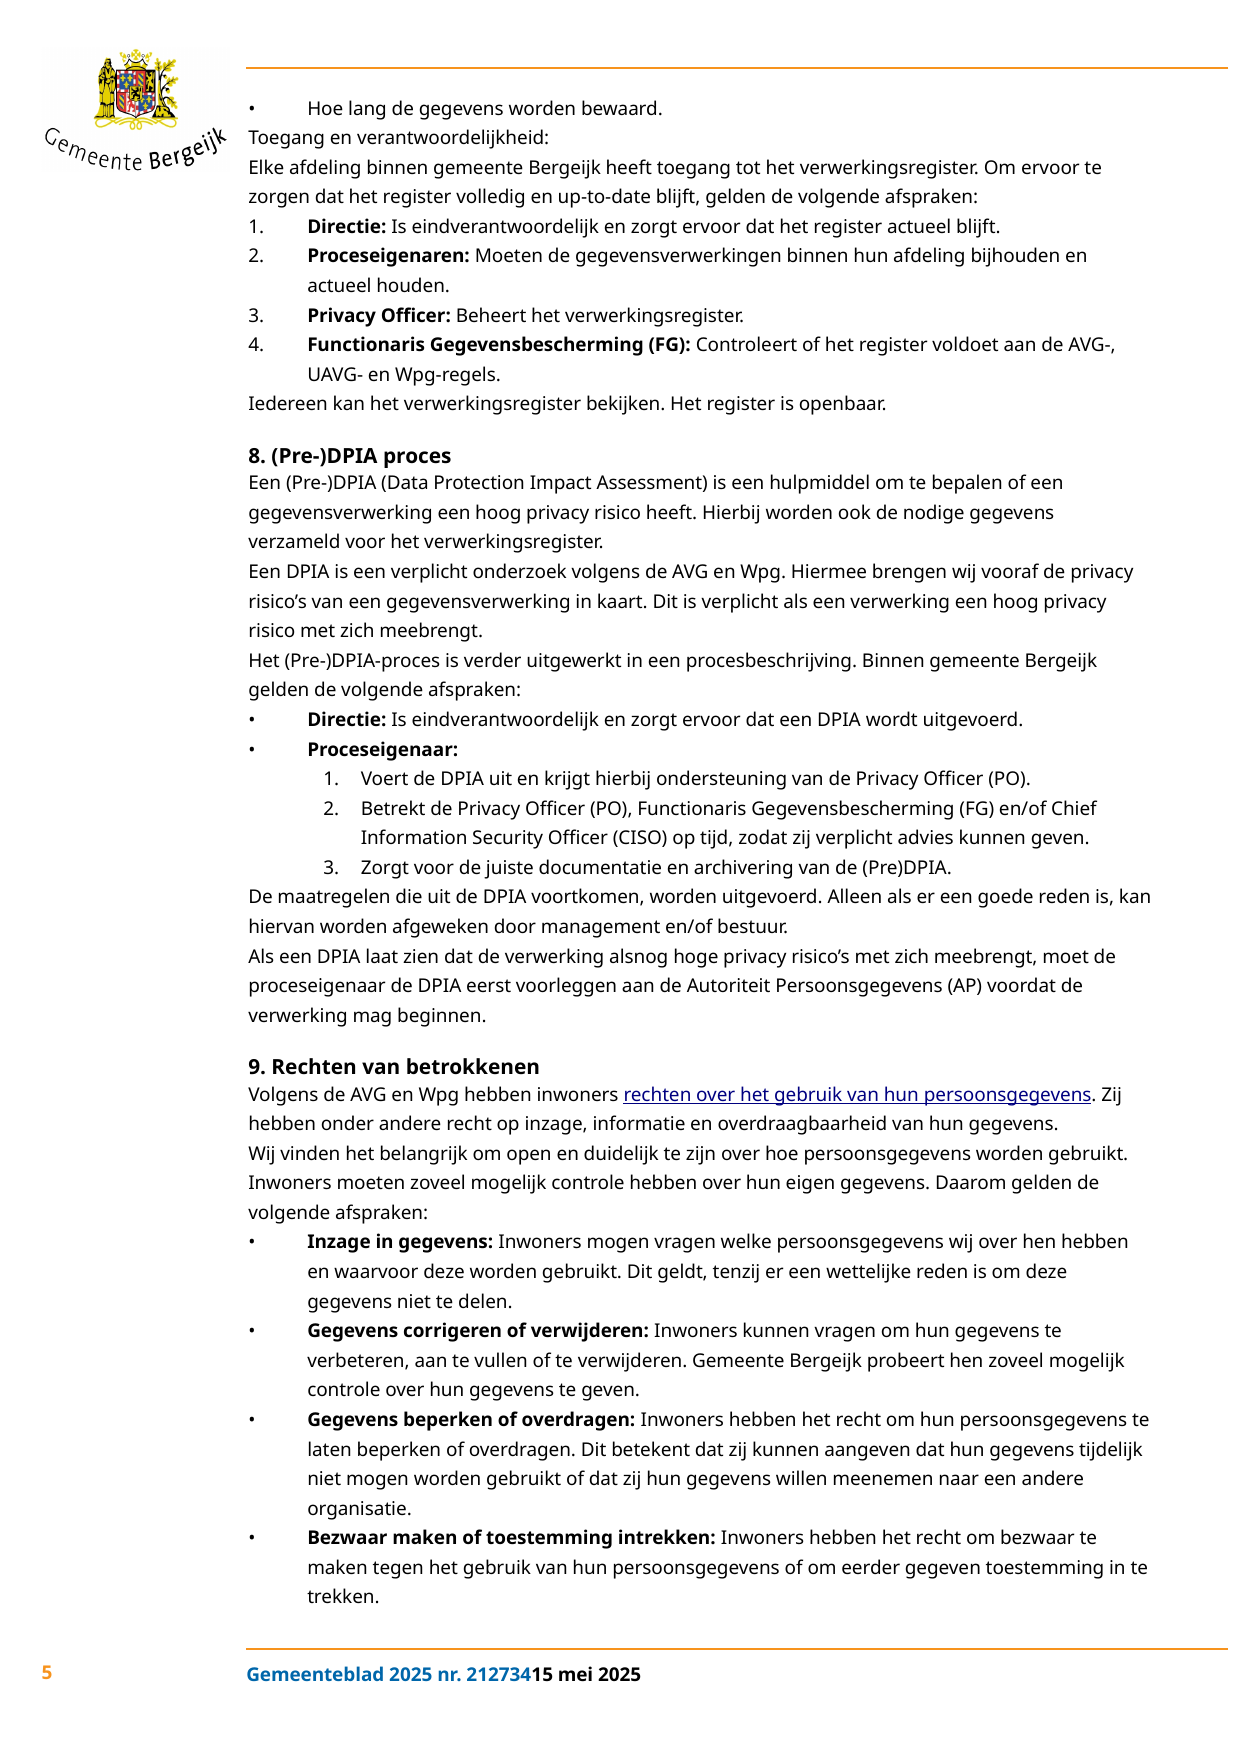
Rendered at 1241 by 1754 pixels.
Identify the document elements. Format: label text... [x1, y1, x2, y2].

text Wij vinden het belangrijk om open en duidelijk te zijn over hoe persoonsgegevens worden gebruikt. Inwoners moeten zoveel mogelijk controle hebben over hun eigen gegevens. Daarom gelden de volgende afspraken: [248, 1140, 1152, 1225]
text Een (Pre-)DPIA (Data Protection Impact Assessment) is een hulpmiddel om te bepalen of een gegevensverwerking een hoog privacy risico heeft. Hierbij worden ook de nodige gegevens verzameld voor het verwerkingsregister. [248, 469, 1152, 554]
text Iedereen kan het verwerkingsregister bekijken. Het register is openbaar. [248, 391, 1152, 416]
list Directie: Is eindverantwoordelijk en zorgt ervoor dat het register actueel blijft. [248, 213, 1152, 239]
list Hoe lang de gegevens worden bewaard. [248, 95, 1152, 121]
text Elke afdeling binnen gemeente Bergeijk heeft toegang tot het verwerkingsregister. Om ervoor te zorgen dat het register volledig en up-to-date blijft, gelden de volgende afspraken: [248, 154, 1152, 209]
text Toegang en verantwoordelijkheid: [248, 124, 1152, 150]
list Betrekt de Privacy Officer (PO), Functionaris Gegevensbescherming (FG) en/of Chief Information Security Officer (CISO) op tijd, zodat zij verplicht advies kunnen geven. [323, 795, 1152, 850]
text 9. Rechten van betrokkenen [248, 1052, 1152, 1081]
list Privacy Officer: Beheert het verwerkingsregister. [248, 302, 1152, 328]
text Een DPIA is een verplicht onderzoek volgens de AVG en Wpg. Hiermee brengen wij vooraf de privacy risico’s van een gegevensverwerking in kaart. Dit is verplicht als een verwerking een hoog privacy risico met zich meebrengt. [248, 558, 1152, 643]
list Gegevens beperken of overdragen: Inwoners hebben het recht om hun persoonsgegevens te laten beperken of overdragen. Dit betekent dat zij kunnen aangeven dat hun gegevens tijdelijk niet mogen worden gebruikt of dat zij hun gegevens willen meenemen naar een andere organisatie. [248, 1406, 1152, 1521]
list Gegevens corrigeren of verwijderen: Inwoners kunnen vragen om hun gegevens te verbeteren, aan te vullen of te verwijderen. Gemeente Bergeijk probeert hen zoveel mogelijk controle over hun gegevens te geven. [248, 1317, 1152, 1402]
list Functionaris Gegevensbescherming (FG): Controleert of het register voldoet aan de AVG-, UAVG- en Wpg-regels. [248, 331, 1152, 387]
text Als een DPIA laat zien dat de verwerking alsnog hoge privacy risico’s met zich meebrengt, moet de proceseigenaar de DPIA eerst voorleggen aan de Autoriteit Persoonsgegevens (AP) voordat de verwerking mag beginnen. [248, 943, 1152, 1028]
list Inzage in gegevens: Inwoners mogen vragen welke persoonsgegevens wij over hen hebben en waarvoor deze worden gebruikt. Dit geldt, tenzij er een wettelijke reden is om deze gegevens niet te delen. [248, 1229, 1152, 1314]
list Bezwaar maken of toestemming intrekken: Inwoners hebben het recht om bezwaar te maken tegen het gebruik van hun persoonsgegevens of om eerder gegeven toestemming in te trekken. [248, 1524, 1152, 1609]
text 8. (Pre-)DPIA proces [248, 441, 1152, 469]
list Proceseigenaren: Moeten de gegevensverwerkingen binnen hun afdeling bijhouden en actueel houden. [248, 243, 1152, 298]
list Directie: Is eindverantwoordelijk en zorgt ervoor dat een DPIA wordt uitgevoerd. [248, 706, 1152, 732]
list Proceseigenaar: [248, 736, 1152, 761]
list Voert de DPIA uit en krijgt hierbij ondersteuning van de Privacy Officer (PO). [323, 765, 1152, 791]
text Het (Pre-)DPIA-proces is verder uitgewerkt in een procesbeschrijving. Binnen gemeente Bergeijk gelden de volgende afspraken: [248, 647, 1152, 702]
text De maatregelen die uit de DPIA voortkomen, worden uitgevoerd. Alleen als er een goede reden is, kan hiervan worden afgeweken door management en/of bestuur. [248, 884, 1152, 939]
text Volgens de AVG en Wpg hebben inwoners rechten over het gebruik van hun persoonsgegevens. Zij hebben onder andere recht op inzage, informatie en overdraagbaarheid van hun gegevens. [248, 1081, 1152, 1136]
picture [41, 47, 231, 172]
list Zorgt voor de juiste documentatie en archivering van de (Pre)DPIA. [323, 854, 1152, 880]
